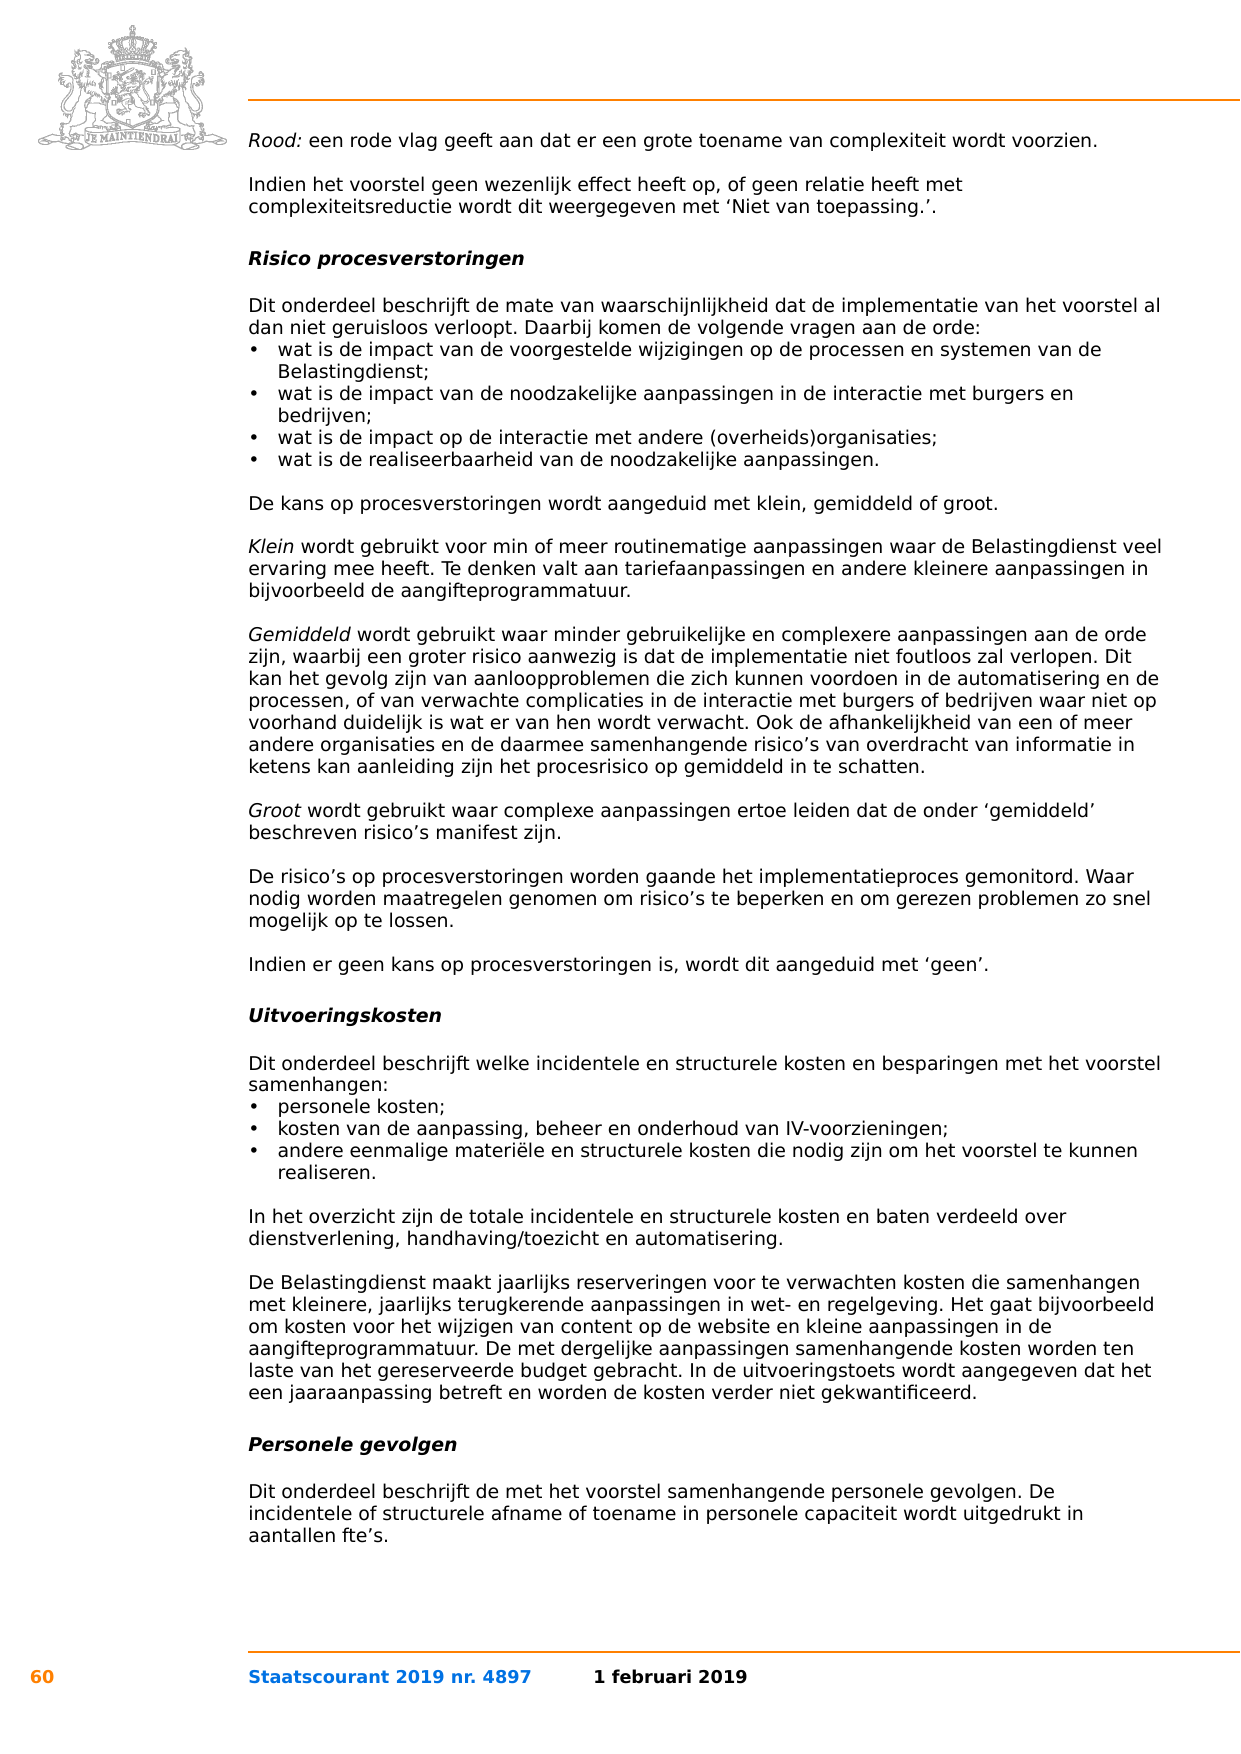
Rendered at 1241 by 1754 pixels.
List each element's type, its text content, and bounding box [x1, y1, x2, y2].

text Gemiddeld wordt gebruikt waar minder gebruikelijke en complexere aanpassingen aan de orde zijn, waarbij een groter risico aanwezig is dat de implementatie niet foutloos zal verlopen. Dit kan het gevolg zijn van aanloopproblemen die zich kunnen voordoen in de automatisering en de processen, of van verwachte complicaties in de interactie met burgers of bedrijven waar niet op voorhand duidelijk is wat er van hen wordt verwacht. Ook de afhankelijkheid van een of meer andere organisaties en de daarmee samenhangende risico’s van overdracht van informatie in ketens kan aanleiding zijn het procesrisico op gemiddeld in te schatten. [248, 624, 1163, 778]
subtitle Risico procesverstoringen [248, 248, 1163, 270]
text • wat is de impact van de noodzakelijke aanpassingen in de interactie met burgers en bedrijven; [248, 383, 1163, 427]
text De risico’s op procesverstoringen worden gaande het implementatieproces gemonitord. Waar nodig worden maatregelen genomen om risico’s te beperken en om gerezen problemen zo snel mogelijk op te lossen. [248, 866, 1163, 932]
text Indien het voorstel geen wezenlijk effect heeft op, of geen relatie heeft met complexiteitsreductie wordt dit weergegeven met ‘Niet van toepassing.’. [248, 174, 1163, 218]
subtitle Personele gevolgen [248, 1434, 1163, 1456]
text • andere eenmalige materiële en structurele kosten die nodig zijn om het voorstel te kunnen realiseren. [248, 1140, 1163, 1184]
subtitle Uitvoeringskosten [248, 1005, 1163, 1027]
text In het overzicht zijn de totale incidentele en structurele kosten en baten verdeeld over dienstverlening, handhaving/toezicht en automatisering. [248, 1206, 1163, 1250]
picture [38, 25, 227, 150]
text • wat is de realiseerbaarheid van de noodzakelijke aanpassingen. [248, 448, 1163, 471]
text Klein wordt gebruikt voor min of meer routinematige aanpassingen waar de Belastingdienst veel ervaring mee heeft. Te denken valt aan tariefaanpassingen en andere kleinere aanpassingen in bijvoorbeeld de aangifteprogrammatuur. [248, 536, 1163, 602]
text Rood: een rode vlag geeft aan dat er een grote toename van complexiteit wordt voorzien. [248, 130, 1163, 152]
text Indien er geen kans op procesverstoringen is, wordt dit aangeduid met ‘geen’. [248, 953, 1163, 975]
text De Belastingdienst maakt jaarlijks reserveringen voor te verwachten kosten die samenhangen met kleinere, jaarlijks terugkerende aanpassingen in wet- en regelgeving. Het gaat bijvoorbeeld om kosten voor het wijzigen van content op de website en kleine aanpassingen in de aangifteprogrammatuur. De met dergelijke aanpassingen samenhangende kosten worden ten laste van het gereserveerde budget gebracht. In de uitvoeringstoets wordt aangegeven dat het een jaaraanpassing betreft en worden de kosten verder niet gekwantificeerd. [248, 1272, 1163, 1404]
text Dit onderdeel beschrijft welke incidentele en structurele kosten en besparingen met het voorstel samenhangen: [248, 1052, 1163, 1096]
text • wat is de impact op de interactie met andere (overheids)organisaties; [248, 427, 1163, 448]
text Dit onderdeel beschrijft de mate van waarschijnlijkheid dat de implementatie van het voorstel al dan niet geruisloos verloopt. Daarbij komen de volgende vragen aan de orde: [248, 295, 1163, 339]
text • kosten van de aanpassing, beheer en onderhoud van IV-voorzieningen; [248, 1118, 1163, 1140]
text Dit onderdeel beschrijft de met het voorstel samenhangende personele gevolgen. De incidentele of structurele afname of toename in personele capaciteit wordt uitgedrukt in aantallen fte’s. [248, 1481, 1163, 1547]
text De kans op procesverstoringen wordt aangeduid met klein, gemiddeld of groot. [248, 492, 1163, 514]
text Groot wordt gebruikt waar complexe aanpassingen ertoe leiden dat de onder ‘gemiddeld’ beschreven risico’s manifest zijn. [248, 800, 1163, 844]
text • personele kosten; [248, 1096, 1163, 1118]
text • wat is de impact van de voorgestelde wijzigingen op de processen en systemen van de Belastingdienst; [248, 339, 1163, 383]
